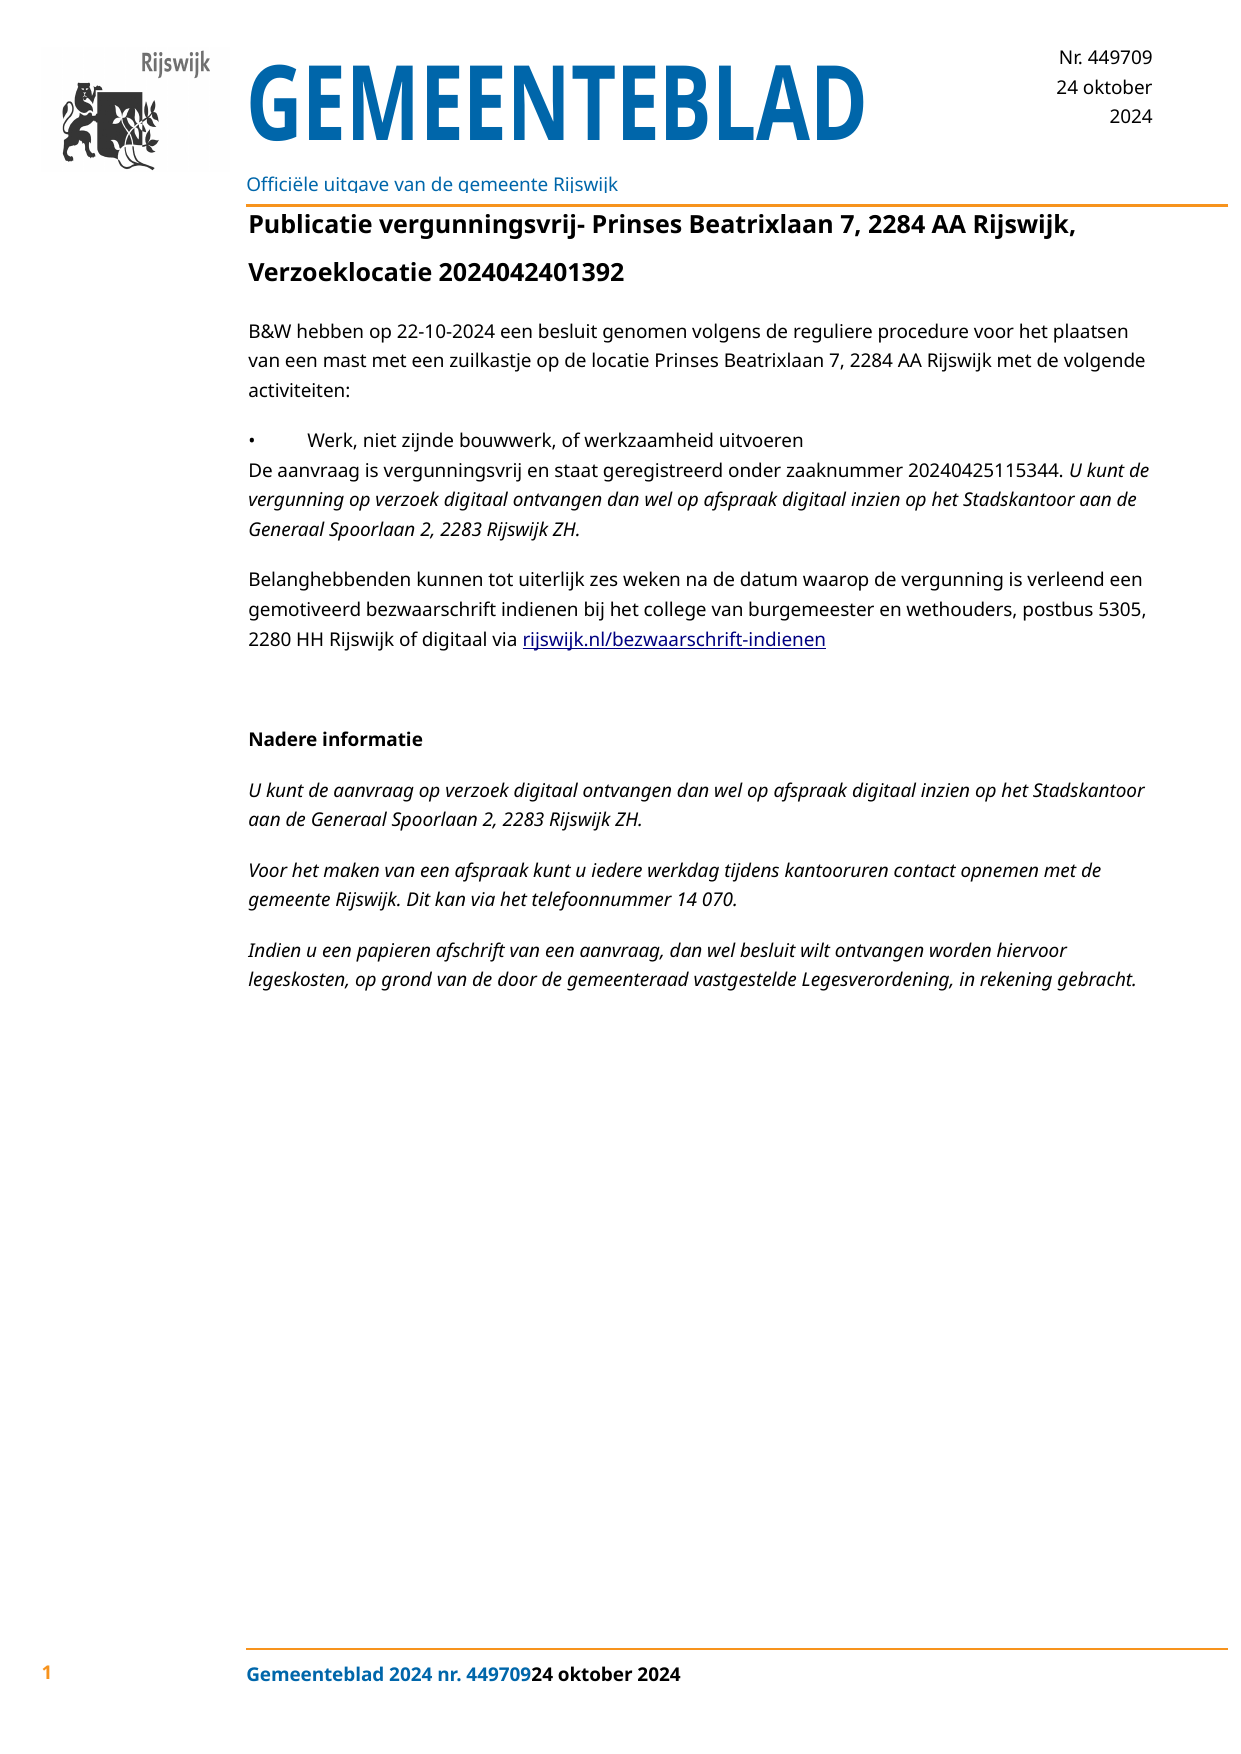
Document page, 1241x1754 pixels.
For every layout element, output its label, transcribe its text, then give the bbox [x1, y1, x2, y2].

text Belanghebbenden kunnen tot uiterlijk zes weken na de datum waarop de vergunning is verleend een gemotiveerd bezwaarschrift indienen bij het college van burgemeester en wethouders, postbus 5305, 2280 HH Rijswijk of digitaal via rijswijk.nl/bezwaarschrift-indienen [248, 567, 1152, 652]
text De aanvraag is vergunningsvrij en staat geregistreerd onder zaaknummer 20240425115344. U kunt de vergunning op verzoek digitaal ontvangen dan wel op afspraak digitaal inzien op het Stadskantoor aan de Generaal Spoorlaan 2, 2283 Rijswijk ZH. [248, 457, 1152, 542]
text Publicatie vergunningsvrij- Prinses Beatrixlaan 7, 2284 AA Rijswijk, Verzoeklocatie 2024042401392 [248, 207, 1152, 288]
list Werk, niet zijnde bouwwerk, of werkzaamheid uitvoeren [248, 427, 1152, 453]
text B&W hebben op 22-10-2024 een besluit genomen volgens de reguliere procedure voor het plaatsen van een mast met een zuilkastje op de locatie Prinses Beatrixlaan 7, 2284 AA Rijswijk met de volgende activiteiten: [248, 318, 1152, 403]
text Voor het maken van een afspraak kunt u iedere werkdag tijdens kantooruren contact opnemen met de gemeente Rijswijk. Dit kan via het telefoonnummer 14 070. [248, 857, 1152, 912]
picture [41, 47, 231, 172]
text Indien u een papieren afschrift van een aanvraag, dan wel besluit wilt ontvangen worden hiervoor legeskosten, op grond van de door de gemeenteraad vastgestelde Legesverordening, in rekening gebracht. [248, 937, 1152, 992]
text U kunt de aanvraag op verzoek digitaal ontvangen dan wel op afspraak digitaal inzien op het Stadskantoor aan de Generaal Spoorlaan 2, 2283 Rijswijk ZH. [248, 777, 1152, 832]
text Nadere informatie [248, 727, 1152, 752]
